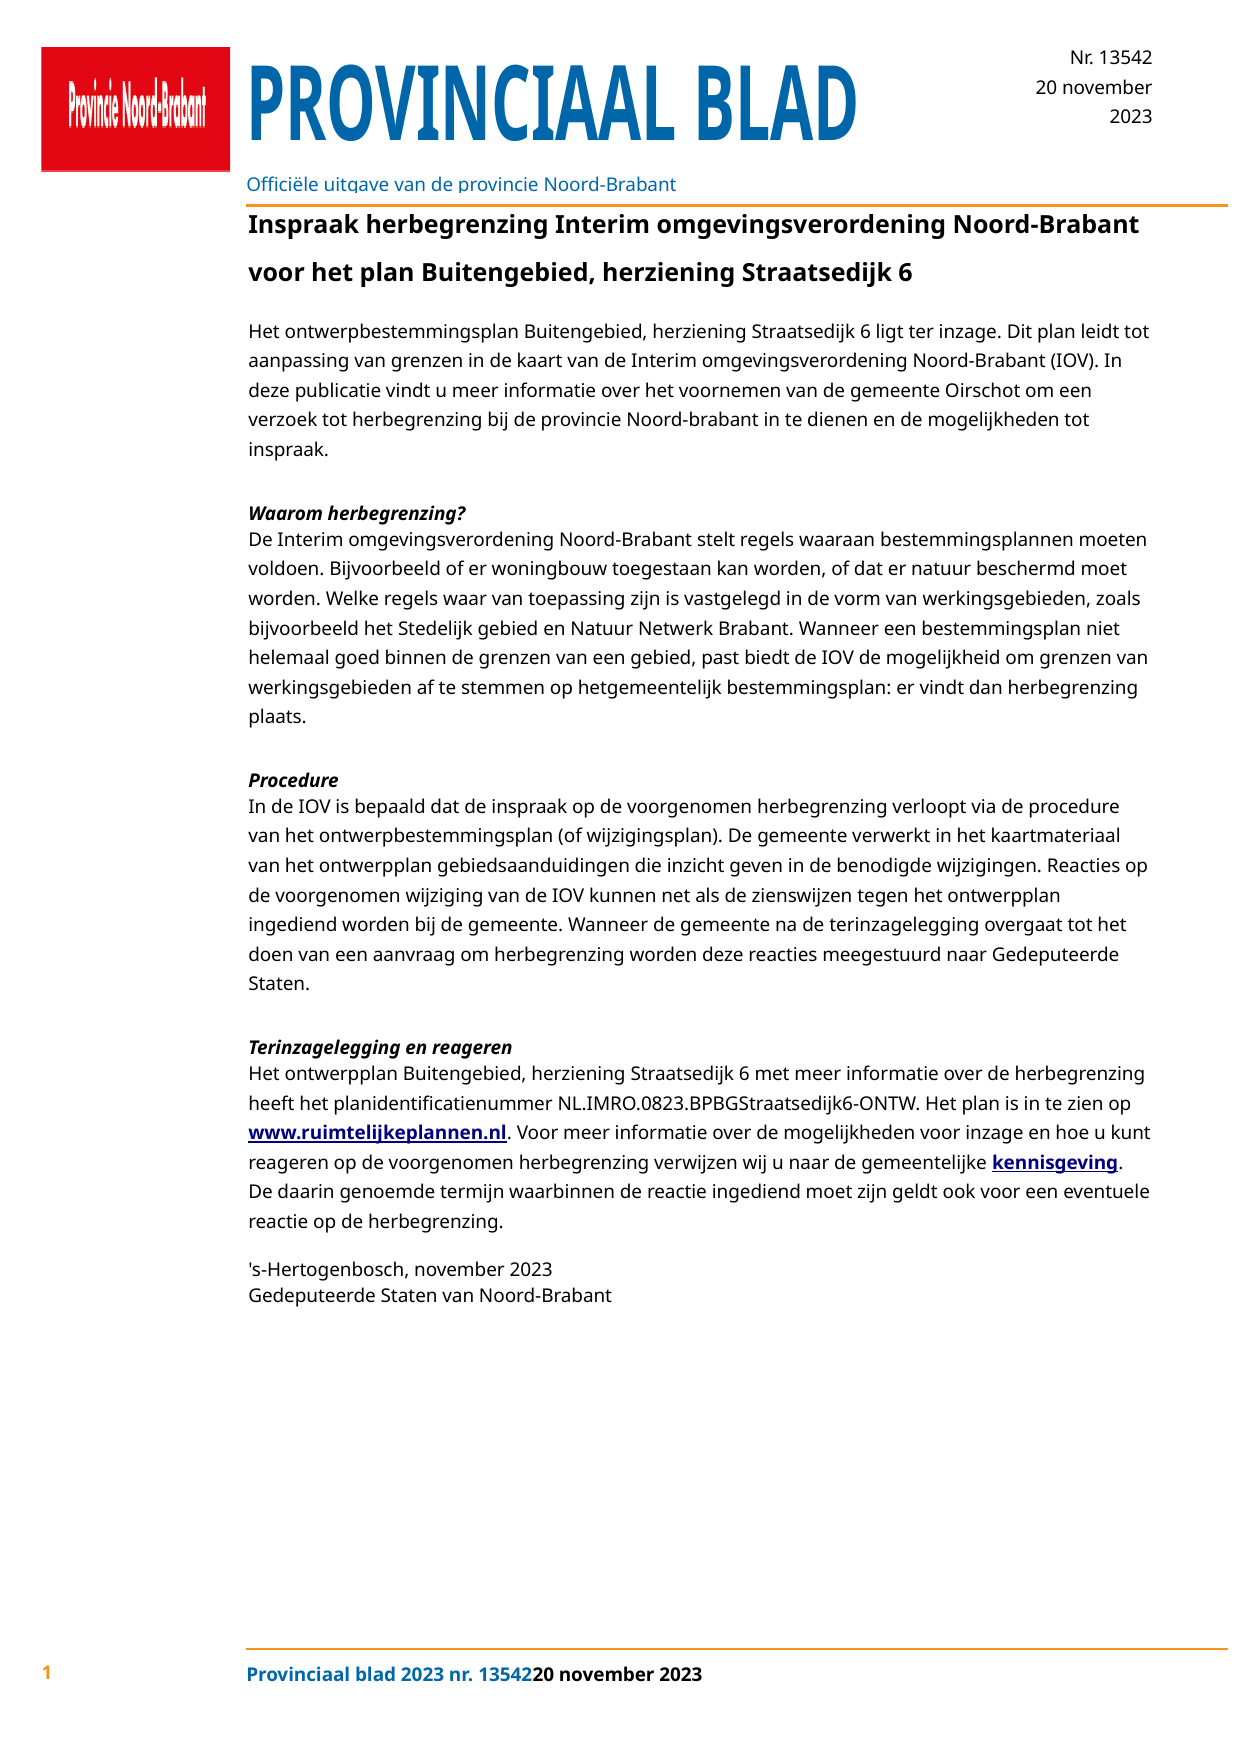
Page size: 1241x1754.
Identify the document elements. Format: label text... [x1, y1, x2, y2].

picture [41, 47, 231, 172]
text 's-Hertogenbosch, november 2023 [248, 1256, 1152, 1282]
text Inspraak herbegrenzing Interim omgevingsverordening Noord-Brabant voor het plan Buitengebied, herziening Straatsedijk 6 [248, 207, 1152, 288]
text Procedure [248, 767, 1152, 793]
text Gedeputeerde Staten van Noord-Brabant [248, 1282, 1152, 1307]
text In de IOV is bepaald dat de inspraak op de voorgenomen herbegrenzing verloopt via de procedure van het ontwerpbestemmingsplan (of wijzigingsplan). De gemeente verwerkt in het kaartmateriaal van het ontwerpplan gebiedsaanduidingen die inzicht geven in de benodigde wijzigingen. Reacties op de voorgenomen wijziging van de IOV kunnen net als de zienswijzen tegen het ontwerpplan ingediend worden bij de gemeente. Wanneer de gemeente na de terinzagelegging overgaat tot het doen van een aanvraag om herbegrenzing worden deze reacties meegestuurd naar Gedeputeerde Staten. [248, 793, 1152, 996]
text Het ontwerpbestemmingsplan Buitengebied, herziening Straatsedijk 6 ligt ter inzage. Dit plan leidt tot aanpassing van grenzen in de kaart van de Interim omgevingsverordening Noord-Brabant (IOV). In deze publicatie vindt u meer informatie over het voornemen van de gemeente Oirschot om een verzoek tot herbegrenzing bij de provincie Noord-brabant in te dienen en de mogelijkheden tot inspraak. [248, 318, 1152, 462]
text De Interim omgevingsverordening Noord-Brabant stelt regels waaraan bestemmingsplannen moeten voldoen. Bijvoorbeeld of er woningbouw toegestaan kan worden, of dat er natuur beschermd moet worden. Welke regels waar van toepassing zijn is vastgelegd in de vorm van werkingsgebieden, zoals bijvoorbeeld het Stedelijk gebied en Natuur Netwerk Brabant. Wanneer een bestemmingsplan niet helemaal goed binnen de grenzen van een gebied, past biedt de IOV de mogelijkheid om grenzen van werkingsgebieden af te stemmen op hetgemeentelijk bestemmingsplan: er vindt dan herbegrenzing plaats. [248, 526, 1152, 729]
text Waarom herbegrenzing? [248, 500, 1152, 526]
text Het ontwerpplan Buitengebied, herziening Straatsedijk 6 met meer informatie over de herbegrenzing heeft het planidentificatienummer NL.IMRO.0823.BPBGStraatsedijk6-ONTW. Het plan is in te zien op www.ruimtelijkeplannen.nl. Voor meer informatie over de mogelijkheden voor inzage en hoe u kunt reageren op de voorgenomen herbegrenzing verwijzen wij u naar de gemeentelijke kennisgeving. De daarin genoemde termijn waarbinnen de reactie ingediend moet zijn geldt ook voor een eventuele reactie op de herbegrenzing. [248, 1060, 1152, 1234]
text Terinzagelegging en reageren [248, 1034, 1152, 1060]
